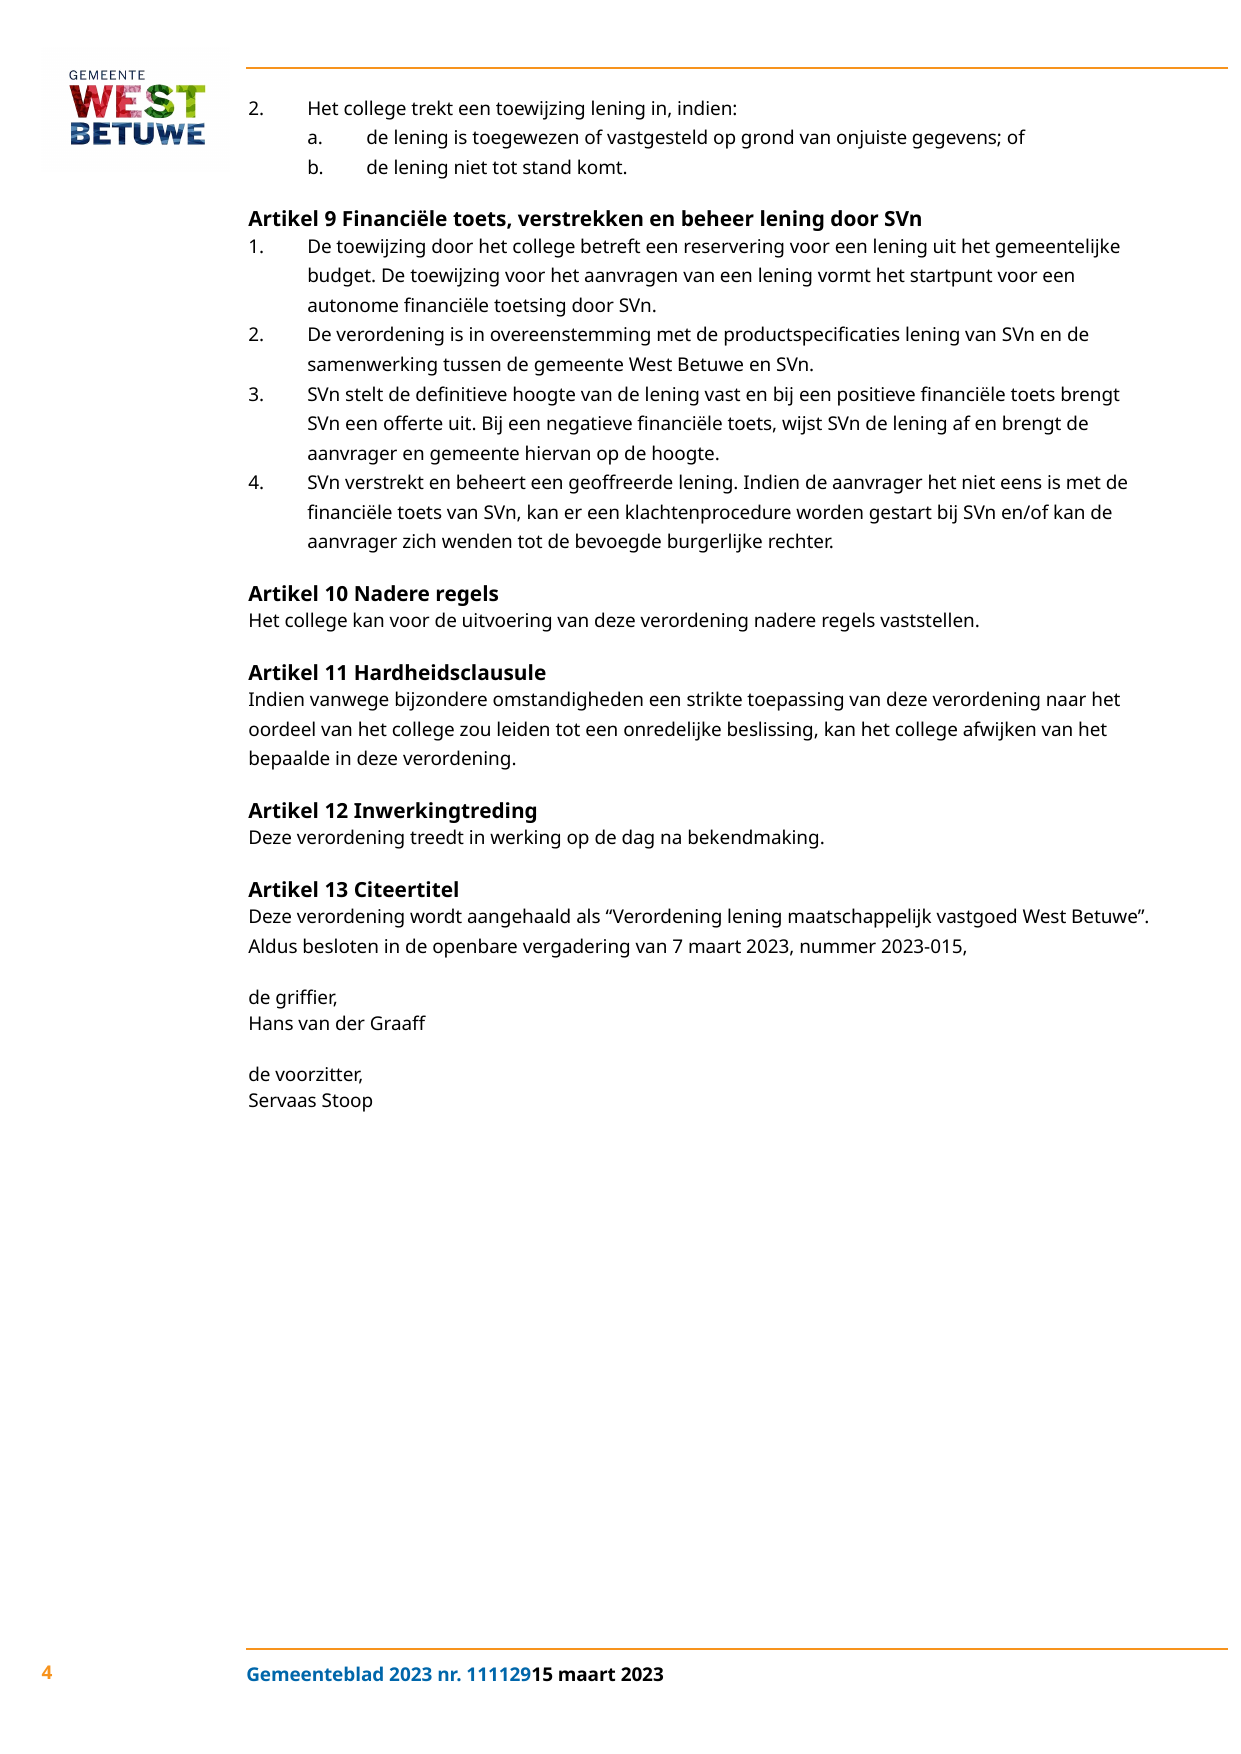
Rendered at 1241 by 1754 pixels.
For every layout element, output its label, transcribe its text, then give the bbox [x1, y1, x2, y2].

text Indien vanwege bijzondere omstandigheden een strikte toepassing van deze verordening naar het oordeel van het college zou leiden tot een onredelijke beslissing, kan het college afwijken van het bepaalde in deze verordening. [248, 686, 1152, 771]
text Servaas Stoop [248, 1087, 1152, 1113]
text Artikel 10 Nadere regels [248, 579, 1152, 607]
list De toewijzing door het college betreft een reservering voor een lening uit het gemeentelijke budget. De toewijzing voor het aanvragen van een lening vormt het startpunt voor een autonome financiële toetsing door SVn. [248, 233, 1152, 318]
text de griffier, [248, 984, 1152, 1010]
picture [41, 47, 231, 172]
text Deze verordening treedt in werking op de dag na bekendmaking. [248, 824, 1152, 850]
list SVn stelt de definitieve hoogte van de lening vast en bij een positieve financiële toets brengt SVn een offerte uit. Bij een negatieve financiële toets, wijst SVn de lening af en brengt de aanvrager en gemeente hiervan op de hoogte. [248, 381, 1152, 466]
text Artikel 9 Financiële toets, verstrekken en beheer lening door SVn [248, 204, 1152, 233]
text Hans van der Graaff [248, 1010, 1152, 1036]
text Artikel 11 Hardheidsclausule [248, 658, 1152, 686]
text Aldus besloten in de openbare vergadering van 7 maart 2023, nummer 2023-015, [248, 933, 1152, 958]
text Artikel 13 Citeertitel [248, 875, 1152, 903]
text de voorzitter, [248, 1061, 1152, 1087]
list SVn verstrekt en beheert een geoffreerde lening. Indien de aanvrager het niet eens is met de financiële toets van SVn, kan er een klachtenprocedure worden gestart bij SVn en/of kan de aanvrager zich wenden tot de bevoegde burgerlijke rechter. [248, 469, 1152, 554]
text Deze verordening wordt aangehaald als “Verordening lening maatschappelijk vastgoed West Betuwe”. [248, 903, 1152, 929]
text Het college kan voor de uitvoering van deze verordening nadere regels vaststellen. [248, 607, 1152, 633]
list Het college trekt een toewijzing lening in, indien: [248, 95, 1152, 121]
list de lening is toegewezen of vastgesteld op grond van onjuiste gegevens; of [307, 124, 1152, 150]
list De verordening is in overeenstemming met de productspecificaties lening van SVn en de samenwerking tussen de gemeente West Betuwe en SVn. [248, 322, 1152, 377]
list de lening niet tot stand komt. [307, 154, 1152, 180]
text Artikel 12 Inwerkingtreding [248, 796, 1152, 824]
